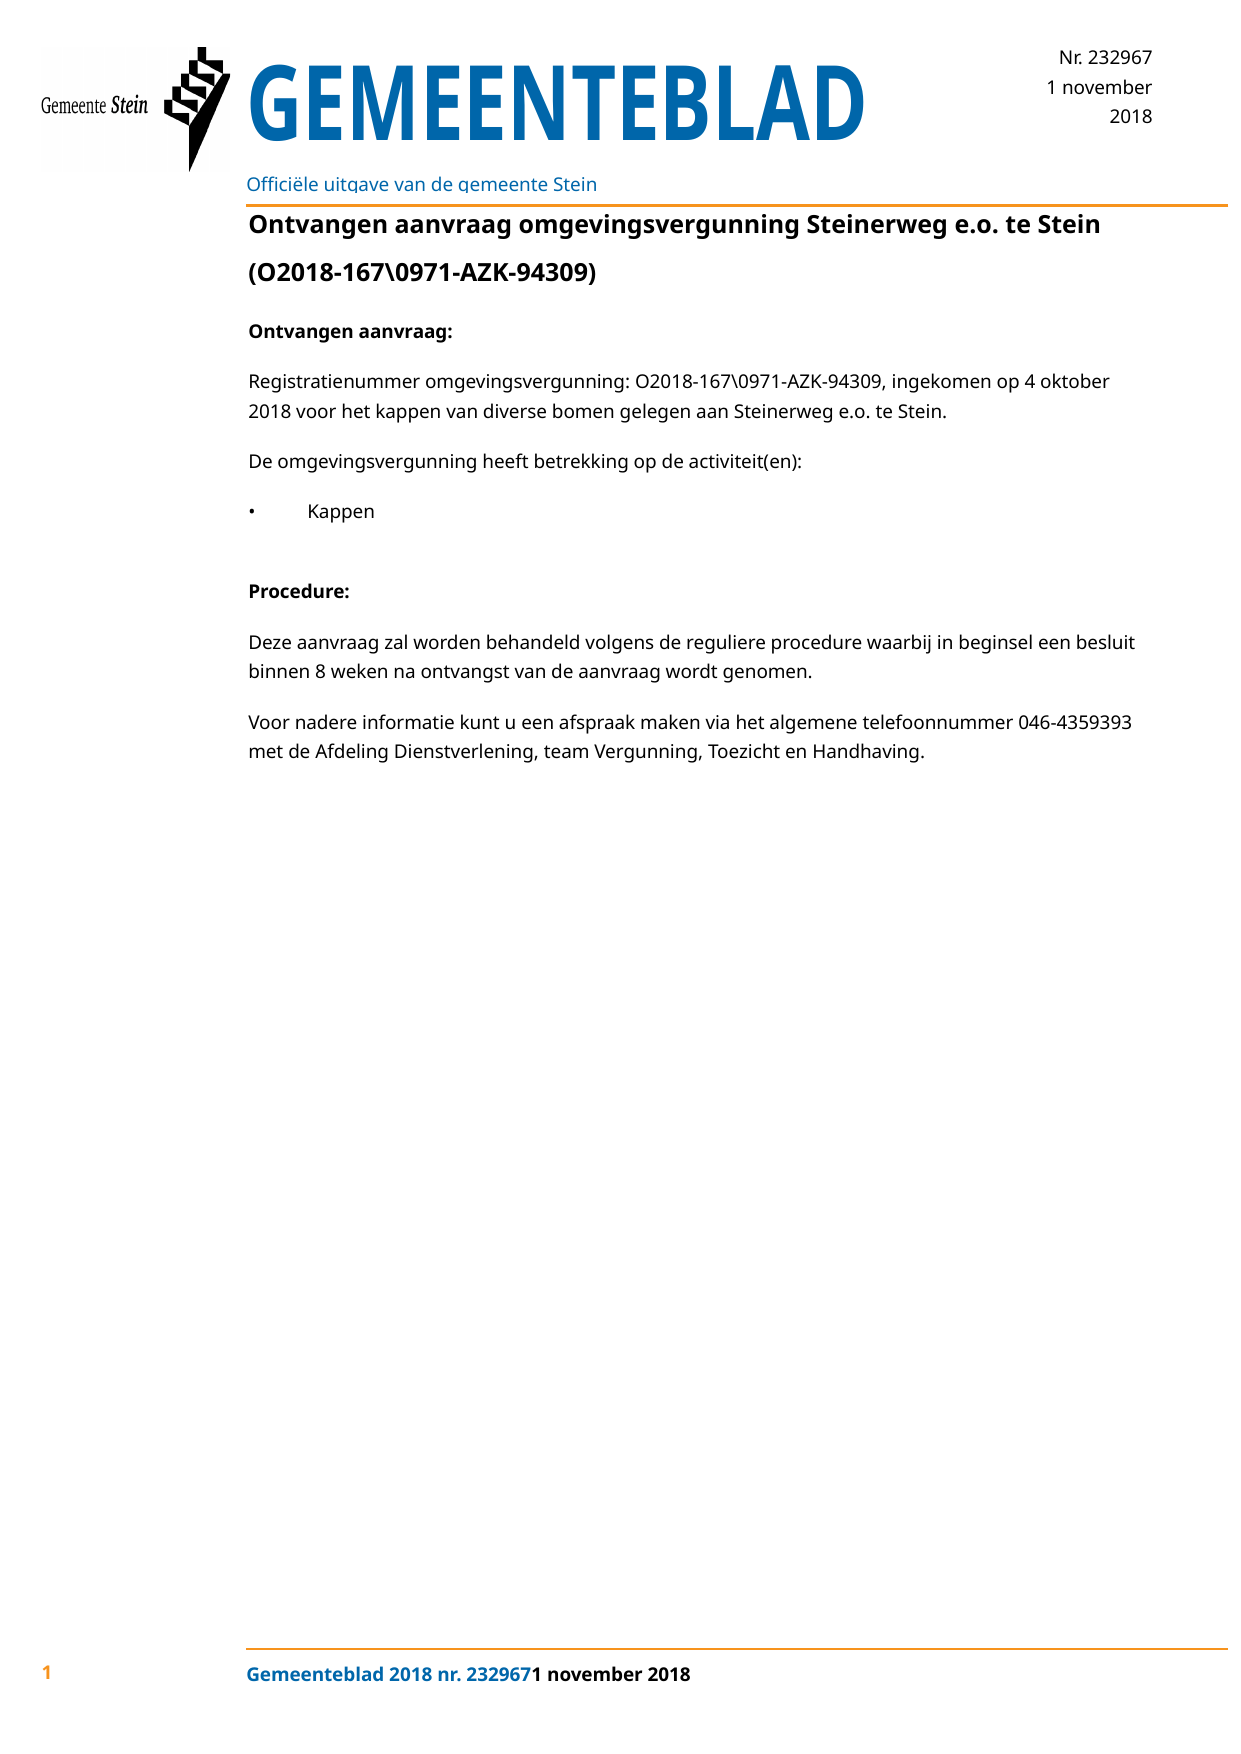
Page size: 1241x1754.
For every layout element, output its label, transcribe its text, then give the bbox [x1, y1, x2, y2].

text Registratienummer omgevingsvergunning: O2018-167\0971-AZK-94309, ingekomen op 4 oktober 2018 voor het kappen van diverse bomen gelegen aan Steinerweg e.o. te Stein. [248, 368, 1152, 424]
text De omgevingsvergunning heeft betrekking op de activiteit(en): [248, 448, 1152, 474]
text Voor nadere informatie kunt u een afspraak maken via het algemene telefoonnummer 046-4359393 met de Afdeling Dienstverlening, team Vergunning, Toezicht en Handhaving. [248, 709, 1152, 764]
text Procedure: [248, 579, 1152, 604]
list Kappen [248, 499, 1152, 524]
text Deze aanvraag zal worden behandeld volgens de reguliere procedure waarbij in beginsel een besluit binnen 8 weken na ontvangst van de aanvraag wordt genomen. [248, 629, 1152, 684]
picture [41, 47, 231, 172]
text Ontvangen aanvraag: [248, 318, 1152, 344]
text Ontvangen aanvraag omgevingsvergunning Steinerweg e.o. te Stein (O2018-167\0971-AZK-94309) [248, 207, 1152, 288]
